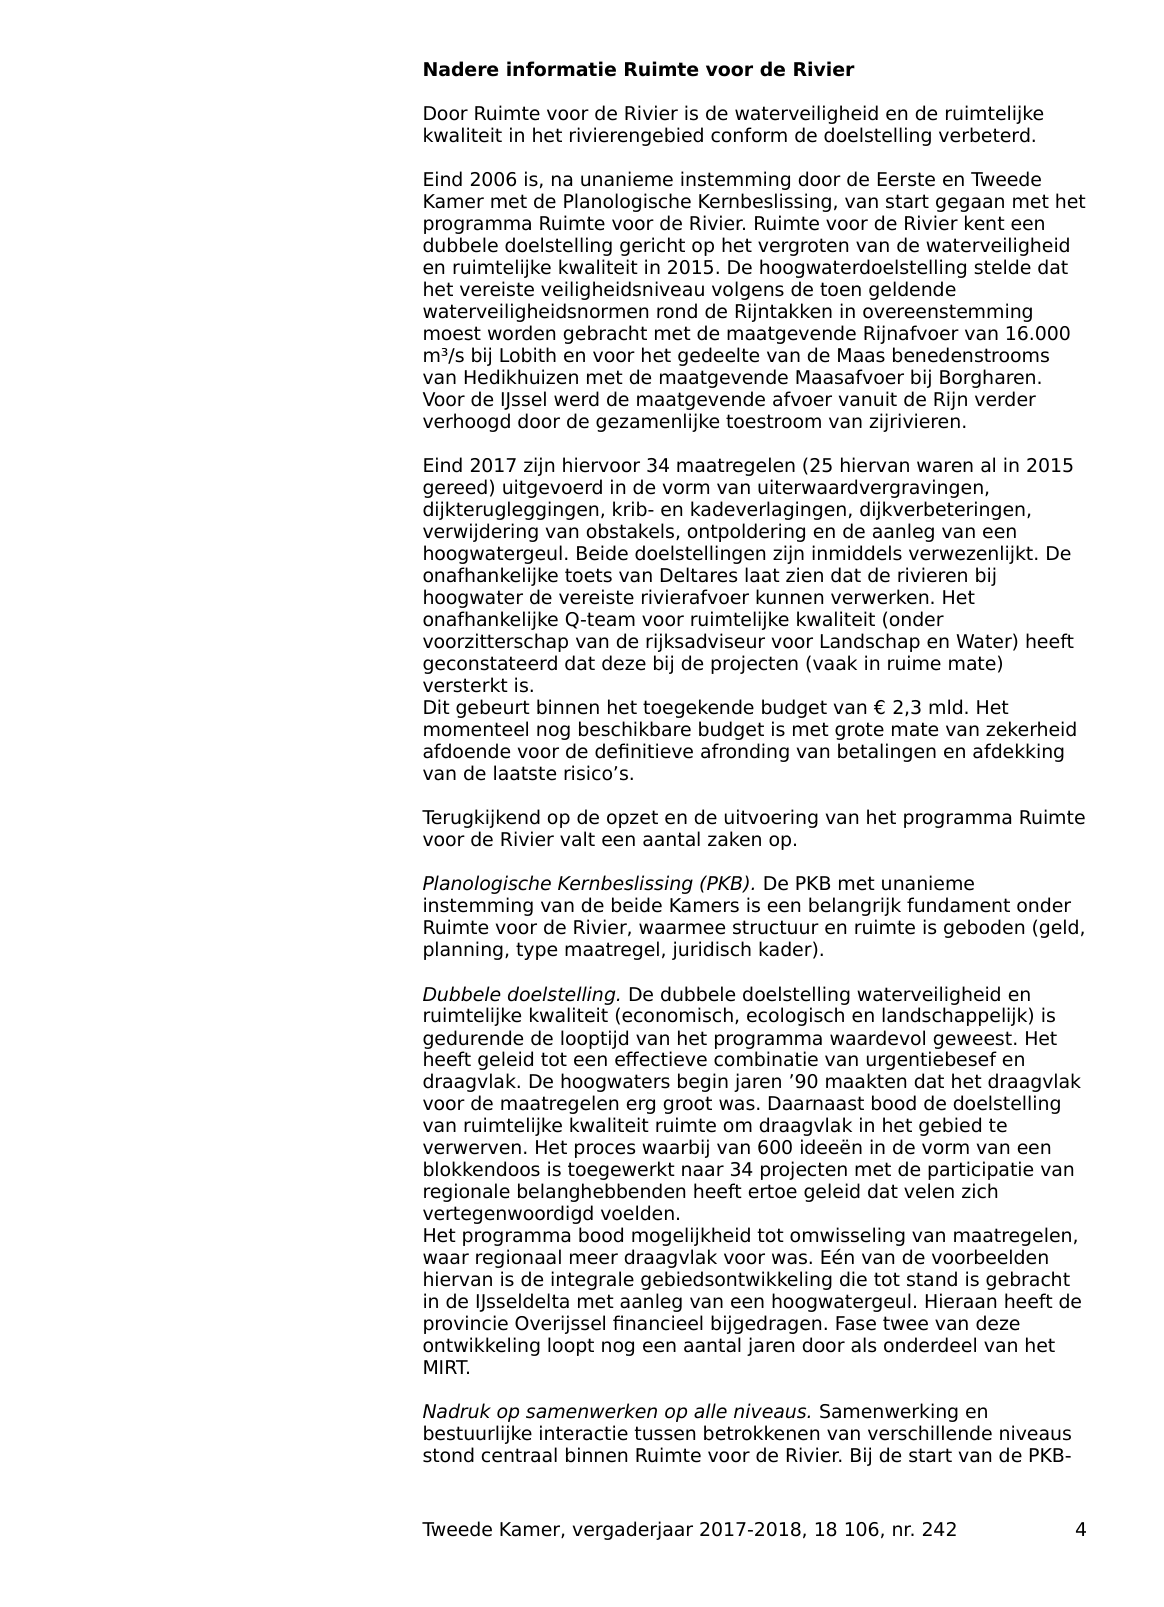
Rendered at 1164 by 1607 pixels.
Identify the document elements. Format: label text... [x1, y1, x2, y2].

text Dubbele doelstelling. De dubbele doelstelling waterveiligheid en ruimtelijke kwaliteit (economisch, ecologisch en landschappelijk) is gedurende de looptijd van het programma waardevol geweest. Het heeft geleid tot een effectieve combinatie van urgentiebesef en draagvlak. De hoogwaters begin jaren ’90 maakten dat het draagvlak voor de maatregelen erg groot was. Daarnaast bood de doelstelling van ruimtelijke kwaliteit ruimte om draagvlak in het gebied te verwerven. Het proces waarbij van 600 ideeën in de vorm van een blokkendoos is toegewerkt naar 34 projecten met de participatie van regionale belanghebbenden heeft ertoe geleid dat velen zich vertegenwoordigd voelden. [422, 983, 1087, 1225]
text Eind 2006 is, na unanieme instemming door de Eerste en Tweede Kamer met de Planologische Kernbeslissing, van start gegaan met het programma Ruimte voor de Rivier. Ruimte voor de Rivier kent een dubbele doelstelling gericht op het vergroten van de waterveiligheid en ruimtelijke kwaliteit in 2015. De hoogwaterdoelstelling stelde dat het vereiste veiligheidsniveau volgens de toen geldende waterveiligheidsnormen rond de Rijntakken in overeenstemming moest worden gebracht met de maatgevende Rijnafvoer van 16.000 m³/s bij Lobith en voor het gedeelte van de Maas benedenstrooms van Hedikhuizen met de maatgevende Maasafvoer bij Borgharen. Voor de IJssel werd de maatgevende afvoer vanuit de Rijn verder verhoogd door de gezamenlijke toestroom van zijrivieren. [422, 169, 1087, 433]
text Het programma bood mogelijkheid tot omwisseling van maatregelen, waar regionaal meer draagvlak voor was. Eén van de voorbeelden hiervan is de integrale gebiedsontwikkeling die tot stand is gebracht in de IJsseldelta met aanleg van een hoogwatergeul. Hieraan heeft de provincie Overijssel financieel bijgedragen. Fase twee van deze ontwikkeling loopt nog een aantal jaren door als onderdeel van het MIRT. [422, 1225, 1087, 1379]
text Nadruk op samenwerken op alle niveaus. Samenwerking en bestuurlijke interactie tussen betrokkenen van verschillende niveaus stond centraal binnen Ruimte voor de Rivier. Bij de start van de PKB- [422, 1401, 1087, 1467]
subtitle Nadere informatie Ruimte voor de Rivier [422, 59, 1087, 81]
text Dit gebeurt binnen het toegekende budget van € 2,3 mld. Het momenteel nog beschikbare budget is met grote mate van zekerheid afdoende voor de definitieve afronding van betalingen en afdekking van de laatste risico’s. [422, 697, 1087, 785]
text Door Ruimte voor de Rivier is de waterveiligheid en de ruimtelijke kwaliteit in het rivierengebied conform de doelstelling verbeterd. [422, 103, 1087, 147]
text Planologische Kernbeslissing (PKB). De PKB met unanieme instemming van de beide Kamers is een belangrijk fundament onder Ruimte voor de Rivier, waarmee structuur en ruimte is geboden (geld, planning, type maatregel, juridisch kader). [422, 873, 1087, 961]
text Terugkijkend op de opzet en de uitvoering van het programma Ruimte voor de Rivier valt een aantal zaken op. [422, 807, 1087, 851]
text Eind 2017 zijn hiervoor 34 maatregelen (25 hiervan waren al in 2015 gereed) uitgevoerd in de vorm van uiterwaardvergravingen, dijkterugleggingen, krib- en kadeverlagingen, dijkverbeteringen, verwijdering van obstakels, ontpoldering en de aanleg van een hoogwatergeul. Beide doelstellingen zijn inmiddels verwezenlijkt. De onafhankelijke toets van Deltares laat zien dat de rivieren bij hoogwater de vereiste rivierafvoer kunnen verwerken. Het onafhankelijke Q-team voor ruimtelijke kwaliteit (onder voorzitterschap van de rijksadviseur voor Landschap en Water) heeft geconstateerd dat deze bij de projecten (vaak in ruime mate) versterkt is. [422, 455, 1087, 697]
